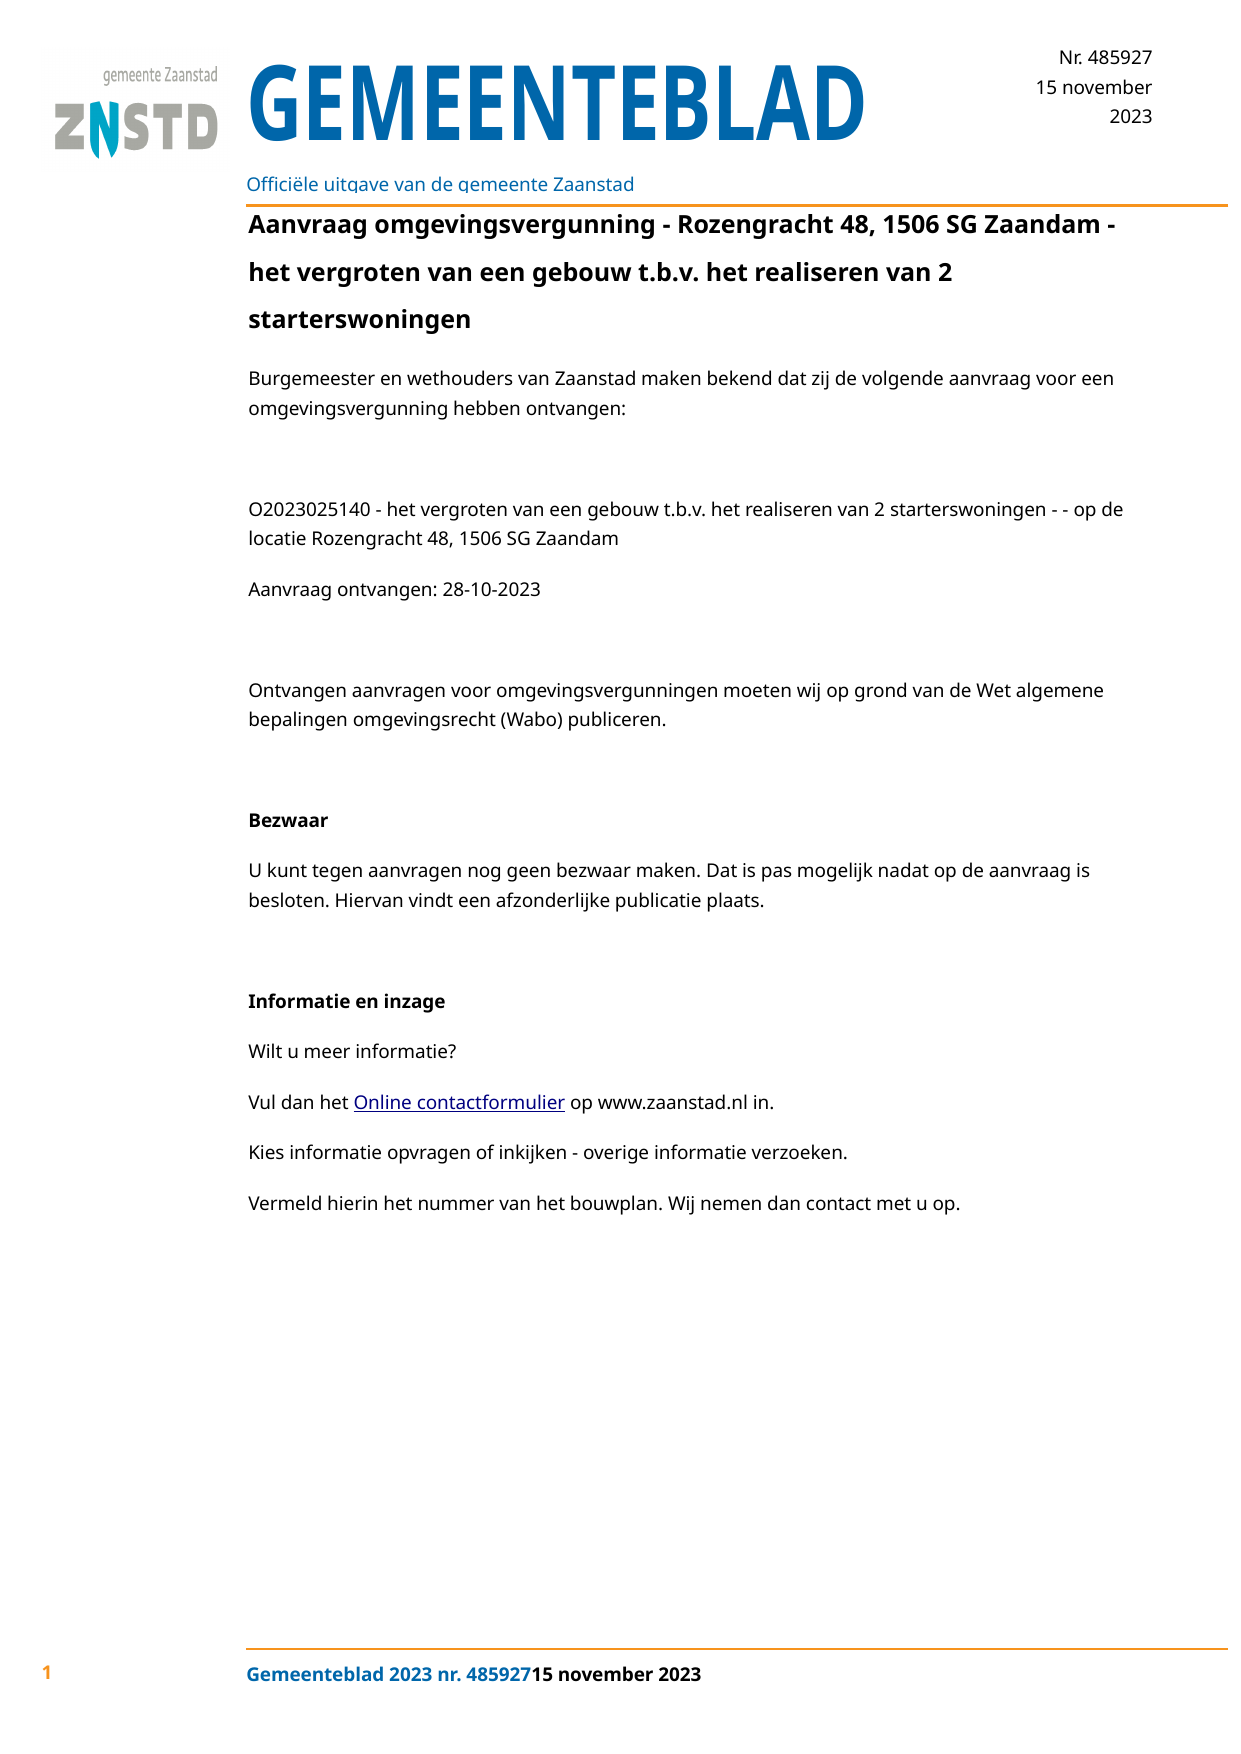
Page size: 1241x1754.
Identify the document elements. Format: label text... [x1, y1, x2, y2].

text Ontvangen aanvragen voor omgevingsvergunningen moeten wij op grond van de Wet algemene bepalingen omgevingsrecht (Wabo) publiceren. [248, 677, 1152, 732]
text Burgemeester en wethouders van Zaanstad maken bekend dat zij de volgende aanvraag voor een omgevingsvergunning hebben ontvangen: [248, 366, 1152, 421]
text Aanvraag omgevingsvergunning - Rozengracht 48, 1506 SG Zaandam - het vergroten van een gebouw t.b.v. het realiseren van 2 starterswoningen [248, 207, 1152, 336]
text Wilt u meer informatie? [248, 1038, 1152, 1064]
text O2023025140 - het vergroten van een gebouw t.b.v. het realiseren van 2 starterswoningen - - op de locatie Rozengracht 48, 1506 SG Zaandam [248, 496, 1152, 551]
text Informatie en inzage [248, 988, 1152, 1014]
picture [41, 47, 231, 172]
text U kunt tegen aanvragen nog geen bezwaar maken. Dat is pas mogelijk nadat op de aanvraag is besloten. Hiervan vindt een afzonderlijke publicatie plaats. [248, 858, 1152, 913]
text Bezwaar [248, 807, 1152, 833]
text Vermeld hierin het nummer van het bouwplan. Wij nemen dan contact met u op. [248, 1190, 1152, 1215]
text Vul dan het Online contactformulier op www.zaanstad.nl in. [248, 1089, 1152, 1114]
text Aanvraag ontvangen: 28-10-2023 [248, 576, 1152, 602]
text Kies informatie opvragen of inkijken - overige informatie verzoeken. [248, 1139, 1152, 1165]
